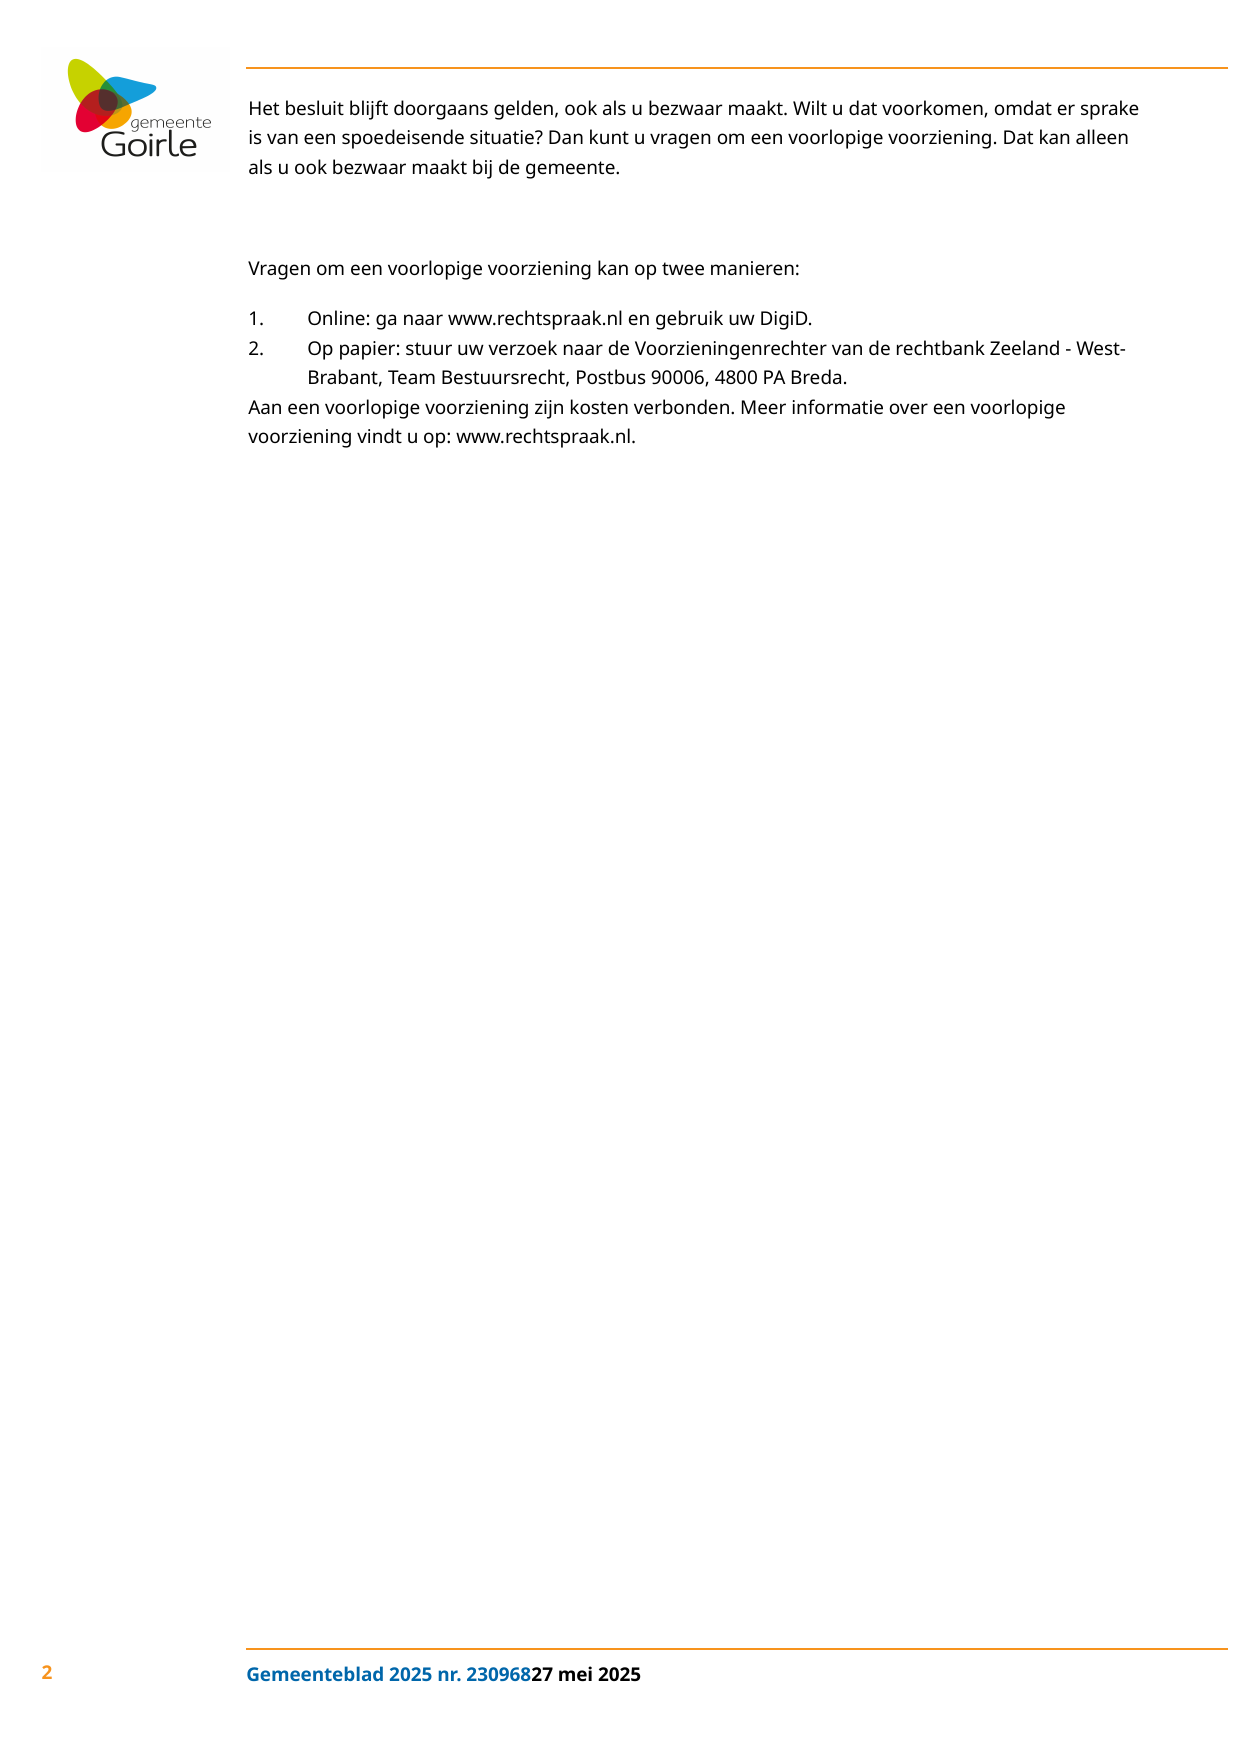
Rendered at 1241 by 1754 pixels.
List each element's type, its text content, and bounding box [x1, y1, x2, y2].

text Het besluit blijft doorgaans gelden, ook als u bezwaar maakt. Wilt u dat voorkomen, omdat er sprake is van een spoedeisende situatie? Dan kunt u vragen om een voorlopige voorziening. Dat kan alleen als u ook bezwaar maakt bij de gemeente. [248, 95, 1152, 180]
text Vragen om een voorlopige voorziening kan op twee manieren: [248, 255, 1152, 281]
list Online: ga naar www.rechtspraak.nl en gebruik uw DigiD. [248, 305, 1152, 331]
list Op papier: stuur uw verzoek naar de Voorzieningenrechter van de rechtbank Zeeland - West-Brabant, Team Bestuursrecht, Postbus 90006, 4800 PA Breda. [248, 335, 1152, 390]
text Aan een voorlopige voorziening zijn kosten verbonden. Meer informatie over een voorlopige voorziening vindt u op: www.rechtspraak.nl. [248, 394, 1152, 449]
picture [41, 47, 231, 172]
